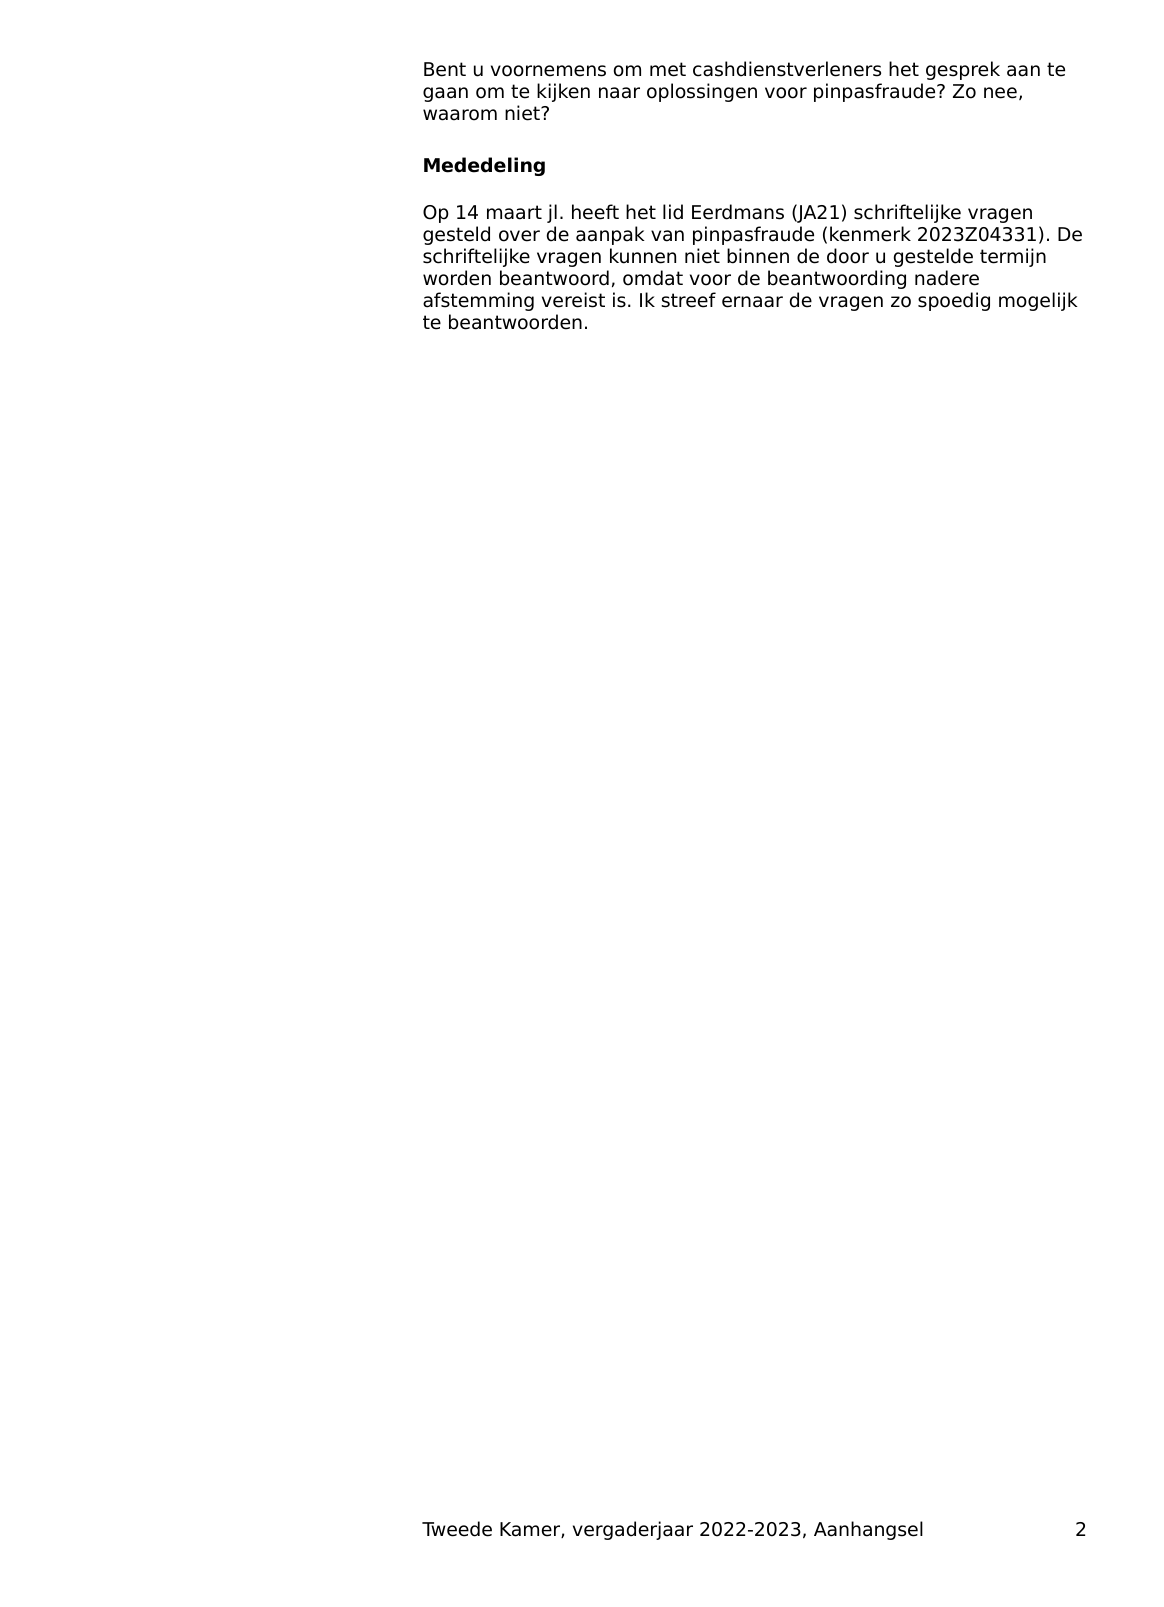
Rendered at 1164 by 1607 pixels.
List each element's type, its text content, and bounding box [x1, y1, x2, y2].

text Op 14 maart jl. heeft het lid Eerdmans (JA21) schriftelijke vragen gesteld over de aanpak van pinpasfraude (kenmerk 2023Z04331). De schriftelijke vragen kunnen niet binnen de door u gestelde termijn worden beantwoord, omdat voor de beantwoording nadere afstemming vereist is. Ik streef ernaar de vragen zo spoedig mogelijk te beantwoorden. [422, 202, 1087, 334]
text Bent u voornemens om met cashdienstverleners het gesprek aan te gaan om te kijken naar oplossingen voor pinpasfraude? Zo nee, waarom niet? [422, 59, 1087, 125]
subtitle Mededeling [422, 155, 1087, 177]
